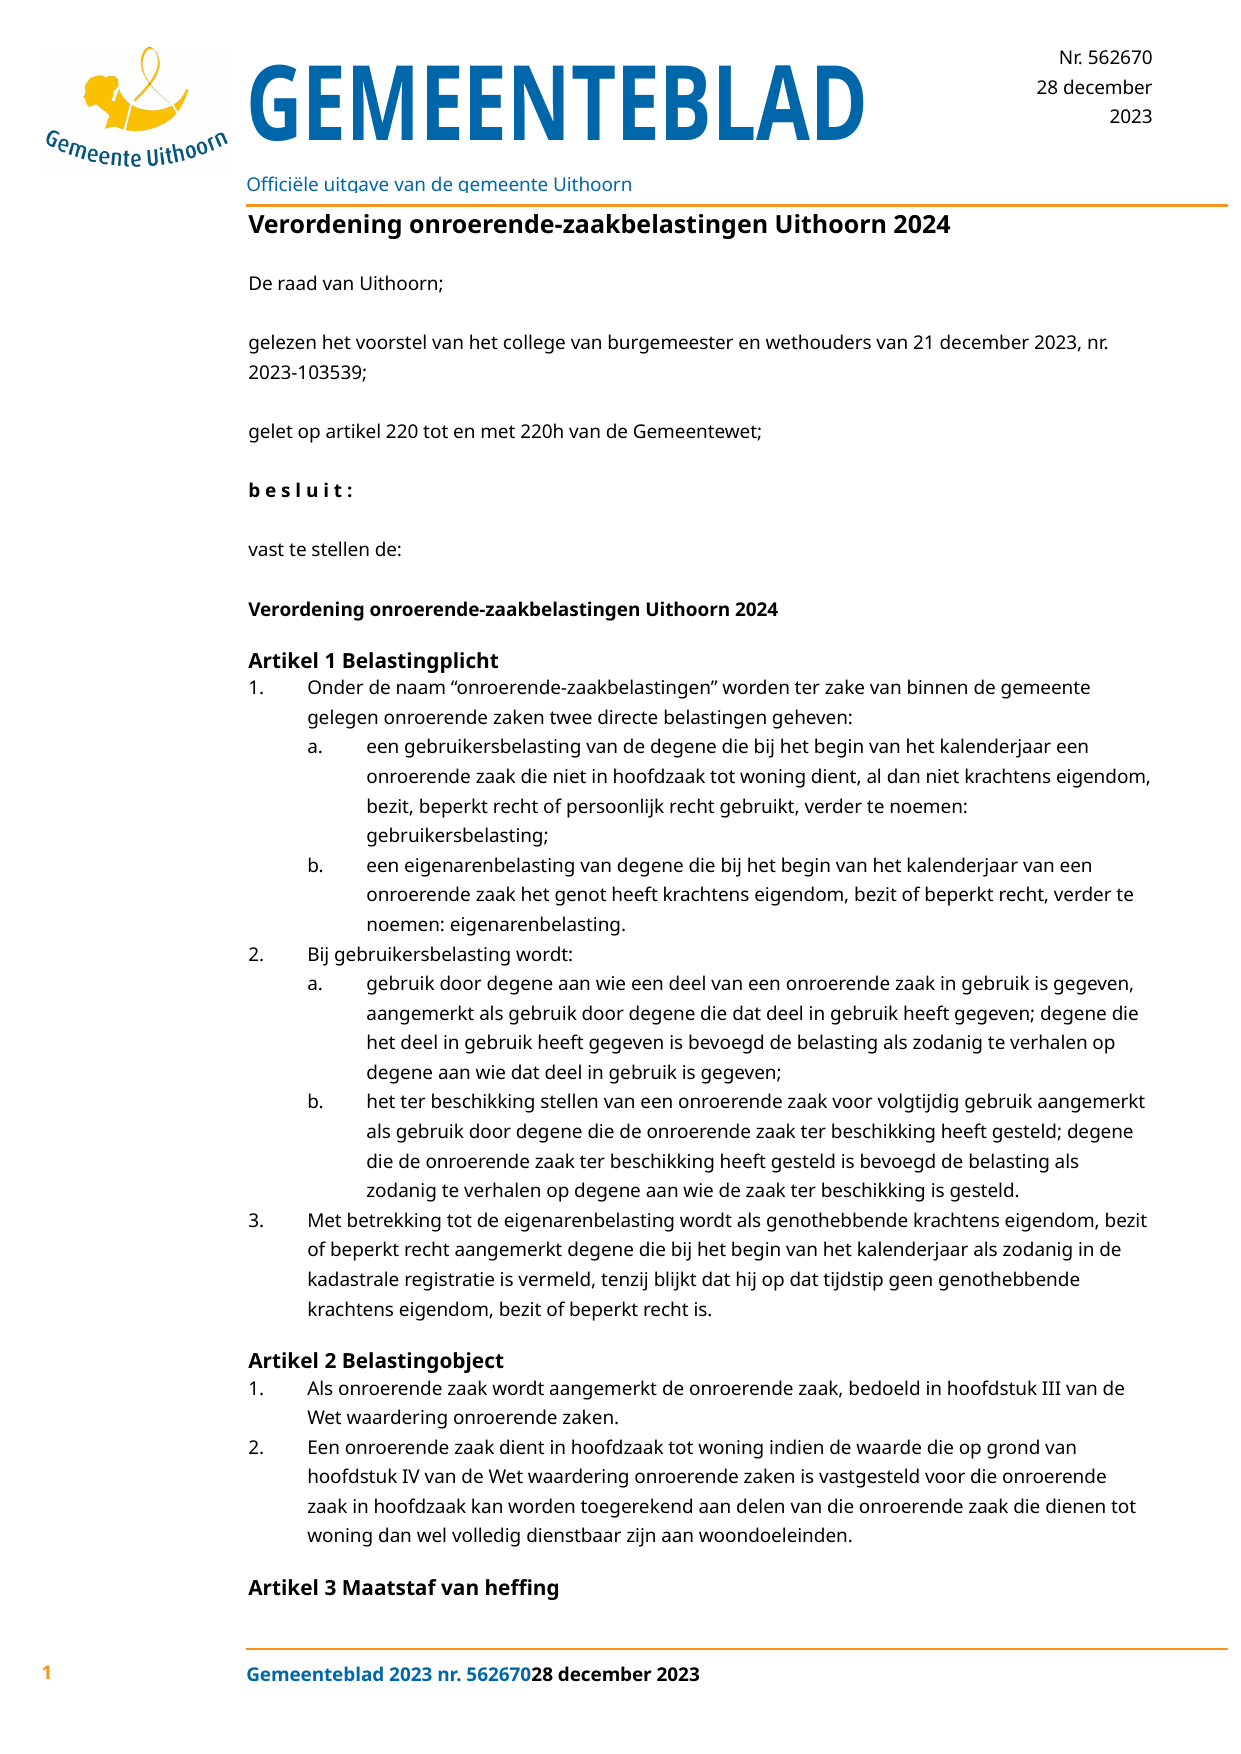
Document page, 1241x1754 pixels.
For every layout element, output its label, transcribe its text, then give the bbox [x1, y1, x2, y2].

list Met betrekking tot de eigenarenbelasting wordt als genothebbende krachtens eigendom, bezit of beperkt recht aangemerkt degene die bij het begin van het kalenderjaar als zodanig in de kadastrale registratie is vermeld, tenzij blijkt dat hij op dat tijdstip geen genothebbende krachtens eigendom, bezit of beperkt recht is. [248, 1207, 1152, 1322]
text b e s l u i t : [248, 477, 1152, 503]
picture [41, 47, 231, 172]
text Artikel 2 Belastingobject [248, 1346, 1152, 1375]
text Verordening onroerende-zaakbelastingen Uithoorn 2024 [248, 207, 1152, 241]
list Onder de naam “onroerende-zaakbelastingen” worden ter zake van binnen de gemeente gelegen onroerende zaken twee directe belastingen geheven: [248, 674, 1152, 730]
text gelet op artikel 220 tot en met 220h van de Gemeentewet; [248, 418, 1152, 444]
list Een onroerende zaak dient in hoofdzaak tot woning indien de waarde die op grond van hoofdstuk IV van de Wet waardering onroerende zaken is vastgesteld voor die onroerende zaak in hoofdzaak kan worden toegerekend aan delen van die onroerende zaak die dienen tot woning dan wel volledig dienstbaar zijn aan woondoeleinden. [248, 1434, 1152, 1548]
list het ter beschikking stellen van een onroerende zaak voor volgtijdig gebruik aangemerkt als gebruik door degene die de onroerende zaak ter beschikking heeft gesteld; degene die de onroerende zaak ter beschikking heeft gesteld is bevoegd de belasting als zodanig te verhalen op degene aan wie de zaak ter beschikking is gesteld. [307, 1089, 1152, 1203]
list een gebruikersbelasting van de degene die bij het begin van het kalenderjaar een onroerende zaak die niet in hoofdzaak tot woning dient, al dan niet krachtens eigendom, bezit, beperkt recht of persoonlijk recht gebruikt, verder te noemen: gebruikersbelasting; [307, 734, 1152, 848]
text vast te stellen de: [248, 537, 1152, 562]
list een eigenarenbelasting van degene die bij het begin van het kalenderjaar van een onroerende zaak het genot heeft krachtens eigendom, bezit of beperkt recht, verder te noemen: eigenarenbelasting. [307, 852, 1152, 937]
text Artikel 1 Belastingplicht [248, 646, 1152, 674]
text Verordening onroerende-zaakbelastingen Uithoorn 2024 [248, 596, 1152, 621]
list Bij gebruikersbelasting wordt: [248, 941, 1152, 967]
list gebruik door degene aan wie een deel van een onroerende zaak in gebruik is gegeven, aangemerkt als gebruik door degene die dat deel in gebruik heeft gegeven; degene die het deel in gebruik heeft gegeven is bevoegd de belasting als zodanig te verhalen op degene aan wie dat deel in gebruik is gegeven; [307, 970, 1152, 1085]
list Als onroerende zaak wordt aangemerkt de onroerende zaak, bedoeld in hoofdstuk III van de Wet waardering onroerende zaken. [248, 1375, 1152, 1430]
text gelezen het voorstel van het college van burgemeester en wethouders van 21 december 2023, nr. 2023-103539; [248, 329, 1152, 385]
text De raad van Uithoorn; [248, 270, 1152, 296]
text Artikel 3 Maatstaf van heffing [248, 1573, 1152, 1601]
